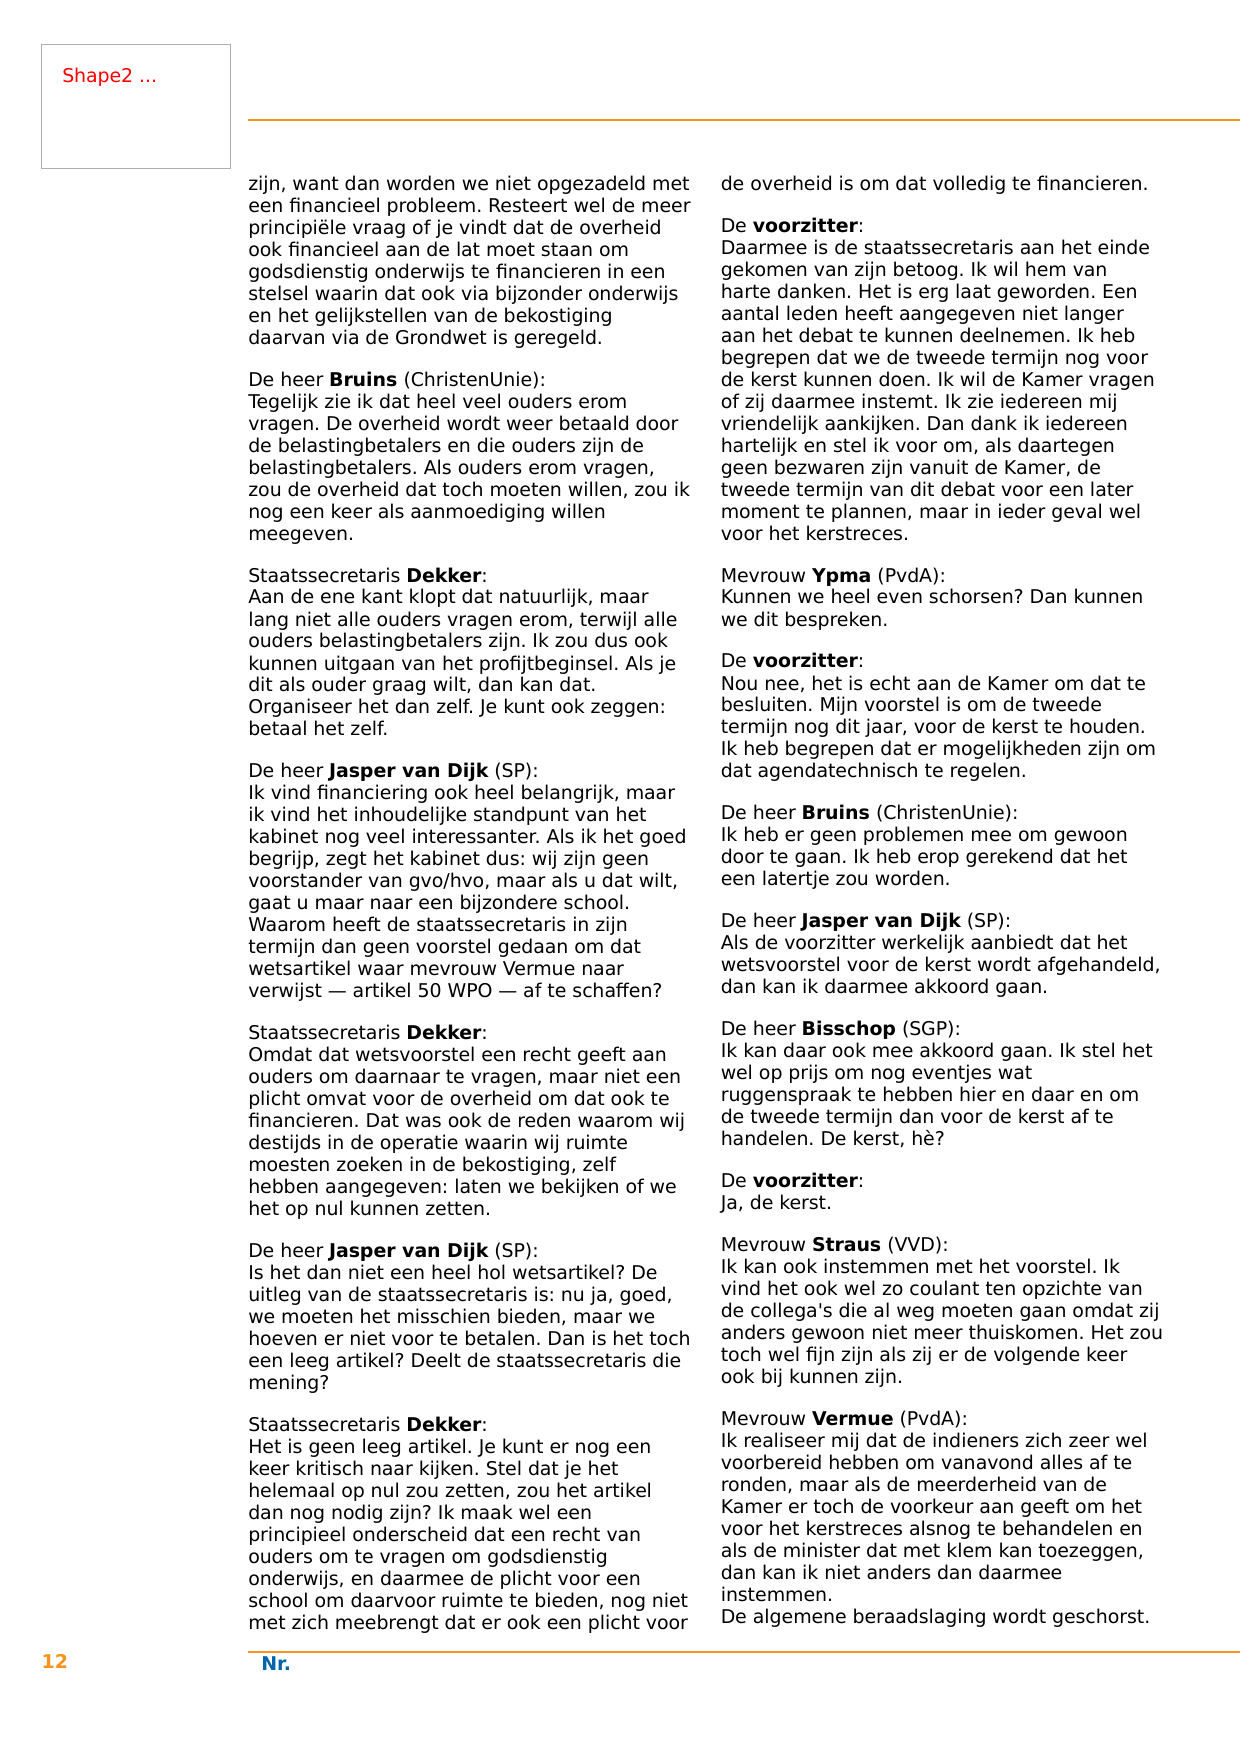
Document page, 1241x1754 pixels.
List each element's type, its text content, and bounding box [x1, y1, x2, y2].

text Staatssecretaris Dekker: [248, 564, 691, 586]
text De heer Jasper van Dijk (SP): [248, 760, 691, 782]
text Tegelijk zie ik dat heel veel ouders erom vragen. De overheid wordt weer betaald door de belastingbetalers en die ouders zijn de belastingbetalers. Als ouders erom vragen, zou de overheid dat toch moeten willen, zou ik nog een keer als aanmoediging willen meegeven. [248, 391, 691, 544]
text Nou nee, het is echt aan de Kamer om dat te besluiten. Mijn voorstel is om de tweede termijn nog dit jaar, voor de kerst te houden. Ik heb begrepen dat er mogelijkheden zijn om dat agendatechnisch te regelen. [721, 672, 1163, 782]
text zijn, want dan worden we niet opgezadeld met een financieel probleem. Resteert wel de meer principiële vraag of je vindt dat de overheid ook financieel aan de lat moet staan om godsdienstig onderwijs te financieren in een stelsel waarin dat ook via bijzonder onderwijs en het gelijkstellen van de bekostiging daarvan via de Grondwet is geregeld. [248, 173, 691, 349]
text Kunnen we heel even schorsen? Dan kunnen we dit bespreken. [721, 586, 1163, 630]
text Omdat dat wetsvoorstel een recht geeft aan ouders om daarnaar te vragen, maar niet een plicht omvat voor de overheid om dat ook te financieren. Dat was ook de reden waarom wij destijds in de operatie waarin wij ruimte moesten zoeken in de bekostiging, zelf hebben aangegeven: laten we bekijken of we het op nul kunnen zetten. [248, 1044, 691, 1220]
text Aan de ene kant klopt dat natuurlijk, maar lang niet alle ouders vragen erom, terwijl alle ouders belastingbetalers zijn. Ik zou dus ook kunnen uitgaan van het profijtbeginsel. Als je dit als ouder graag wilt, dan kan dat. Organiseer het dan zelf. Je kunt ook zeggen: betaal het zelf. [248, 586, 691, 740]
text Ja, de kerst. [721, 1192, 1163, 1214]
text De algemene beraadslaging wordt geschorst. [721, 1606, 1163, 1628]
text De heer Bisschop (SGP): [721, 1018, 1163, 1040]
text De voorzitter: [721, 650, 1163, 672]
text de overheid is om dat volledig te financieren. [721, 173, 1163, 195]
text Als de voorzitter werkelijk aanbiedt dat het wetsvoorstel voor de kerst wordt afgehandeld, dan kan ik daarmee akkoord gaan. [721, 932, 1163, 998]
text Mevrouw Ypma (PvdA): [721, 564, 1163, 586]
text Is het dan niet een heel hol wetsartikel? De uitleg van de staatssecretaris is: nu ja, goed, we moeten het misschien bieden, maar we hoeven er niet voor te betalen. Dan is het toch een leeg artikel? Deelt de staatssecretaris die mening? [248, 1262, 691, 1394]
text Mevrouw Straus (VVD): [721, 1234, 1163, 1256]
text Mevrouw Vermue (PvdA): [721, 1408, 1163, 1430]
text De heer Bruins (ChristenUnie): [248, 369, 691, 391]
text De voorzitter: [721, 1170, 1163, 1192]
text Daarmee is de staatssecretaris aan het einde gekomen van zijn betoog. Ik wil hem van harte danken. Het is erg laat geworden. Een aantal leden heeft aangegeven niet langer aan het debat te kunnen deelnemen. Ik heb begrepen dat we de tweede termijn nog voor de kerst kunnen doen. Ik wil de Kamer vragen of zij daarmee instemt. Ik zie iedereen mij vriendelijk aankijken. Dan dank ik iedereen hartelijk en stel ik voor om, als daartegen geen bezwaren zijn vanuit de Kamer, de tweede termijn van dit debat voor een later moment te plannen, maar in ieder geval wel voor het kerstreces. [721, 237, 1163, 544]
text Ik realiseer mij dat de indieners zich zeer wel voorbereid hebben om vanavond alles af te ronden, maar als de meerderheid van de Kamer er toch de voorkeur aan geeft om het voor het kerstreces alsnog te behandelen en als de minister dat met klem kan toezeggen, dan kan ik niet anders dan daarmee instemmen. [721, 1430, 1163, 1606]
text Ik kan ook instemmen met het voorstel. Ik vind het ook wel zo coulant ten opzichte van de collega's die al weg moeten gaan omdat zij anders gewoon niet meer thuiskomen. Het zou toch wel fijn zijn als zij er de volgende keer ook bij kunnen zijn. [721, 1256, 1163, 1388]
text Staatssecretaris Dekker: [248, 1022, 691, 1044]
text De heer Jasper van Dijk (SP): [721, 910, 1163, 932]
text Ik heb er geen problemen mee om gewoon door te gaan. Ik heb erop gerekend dat het een latertje zou worden. [721, 824, 1163, 890]
text De voorzitter: [721, 215, 1163, 237]
text De heer Bruins (ChristenUnie): [721, 802, 1163, 824]
text Ik kan daar ook mee akkoord gaan. Ik stel het wel op prijs om nog eventjes wat ruggenspraak te hebben hier en daar en om de tweede termijn dan voor de kerst af te handelen. De kerst, hè? [721, 1040, 1163, 1150]
text Het is geen leeg artikel. Je kunt er nog een keer kritisch naar kijken. Stel dat je het helemaal op nul zou zetten, zou het artikel dan nog nodig zijn? Ik maak wel een principieel onderscheid dat een recht van ouders om te vragen om godsdienstig onderwijs, en daarmee de plicht voor een school om daarvoor ruimte te bieden, nog niet met zich meebrengt dat er ook een plicht voor [248, 1436, 691, 1633]
text Ik vind financiering ook heel belangrijk, maar ik vind het inhoudelijke standpunt van het kabinet nog veel interessanter. Als ik het goed begrijp, zegt het kabinet dus: wij zijn geen voorstander van gvo/hvo, maar als u dat wilt, gaat u maar naar een bijzondere school. Waarom heeft de staatssecretaris in zijn termijn dan geen voorstel gedaan om dat wetsartikel waar mevrouw Vermue naar verwijst — artikel 50 WPO — af te schaffen? [248, 782, 691, 1002]
text De heer Jasper van Dijk (SP): [248, 1240, 691, 1262]
text Staatssecretaris Dekker: [248, 1414, 691, 1436]
